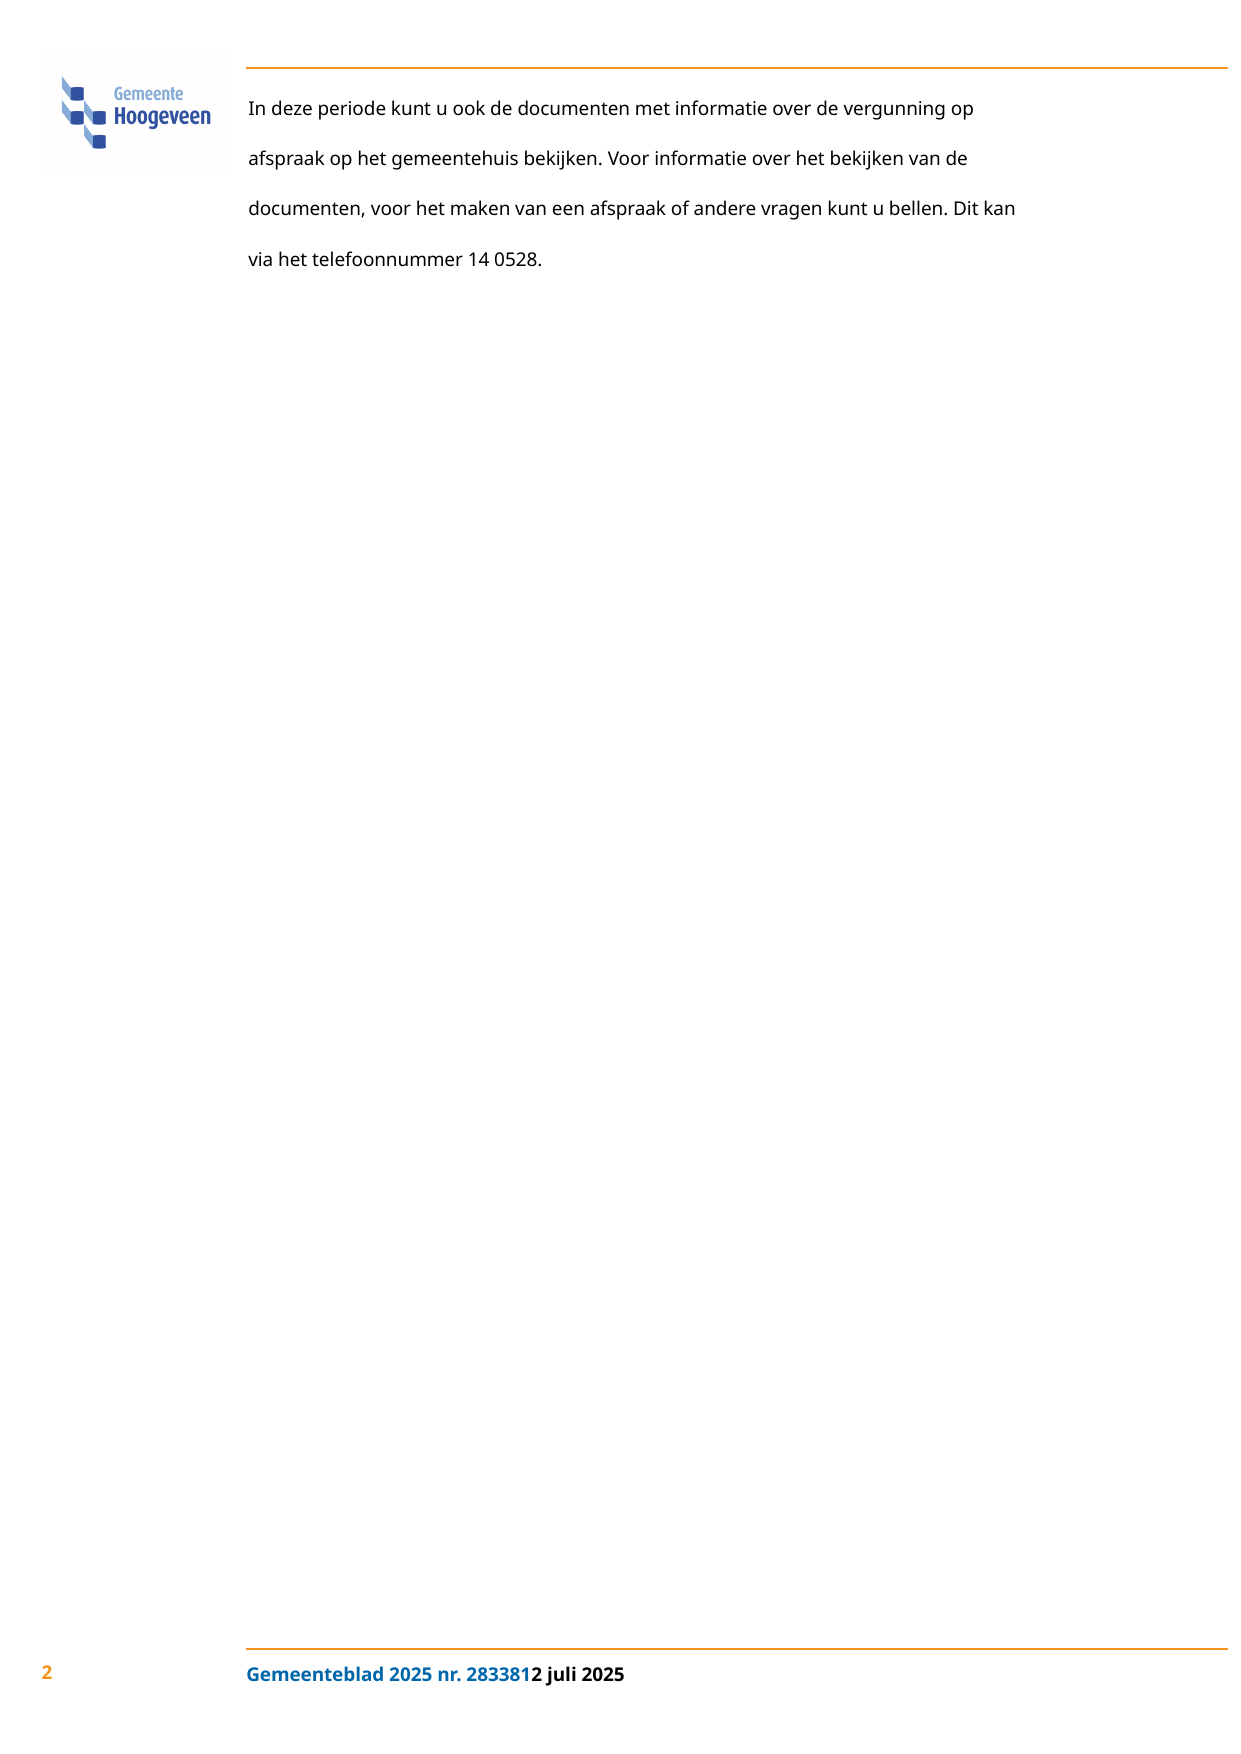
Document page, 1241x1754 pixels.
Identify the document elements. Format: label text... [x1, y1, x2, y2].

picture [41, 47, 231, 172]
text In deze periode kunt u ook de documenten met informatie over de vergunning op [248, 95, 1152, 121]
text documenten, voor het maken van een afspraak of andere vragen kunt u bellen. Dit kan [248, 196, 1152, 221]
text afspraak op het gemeentehuis bekijken. Voor informatie over het bekijken van de [248, 145, 1152, 171]
text via het telefoonnummer 14 0528. [248, 246, 1152, 272]
